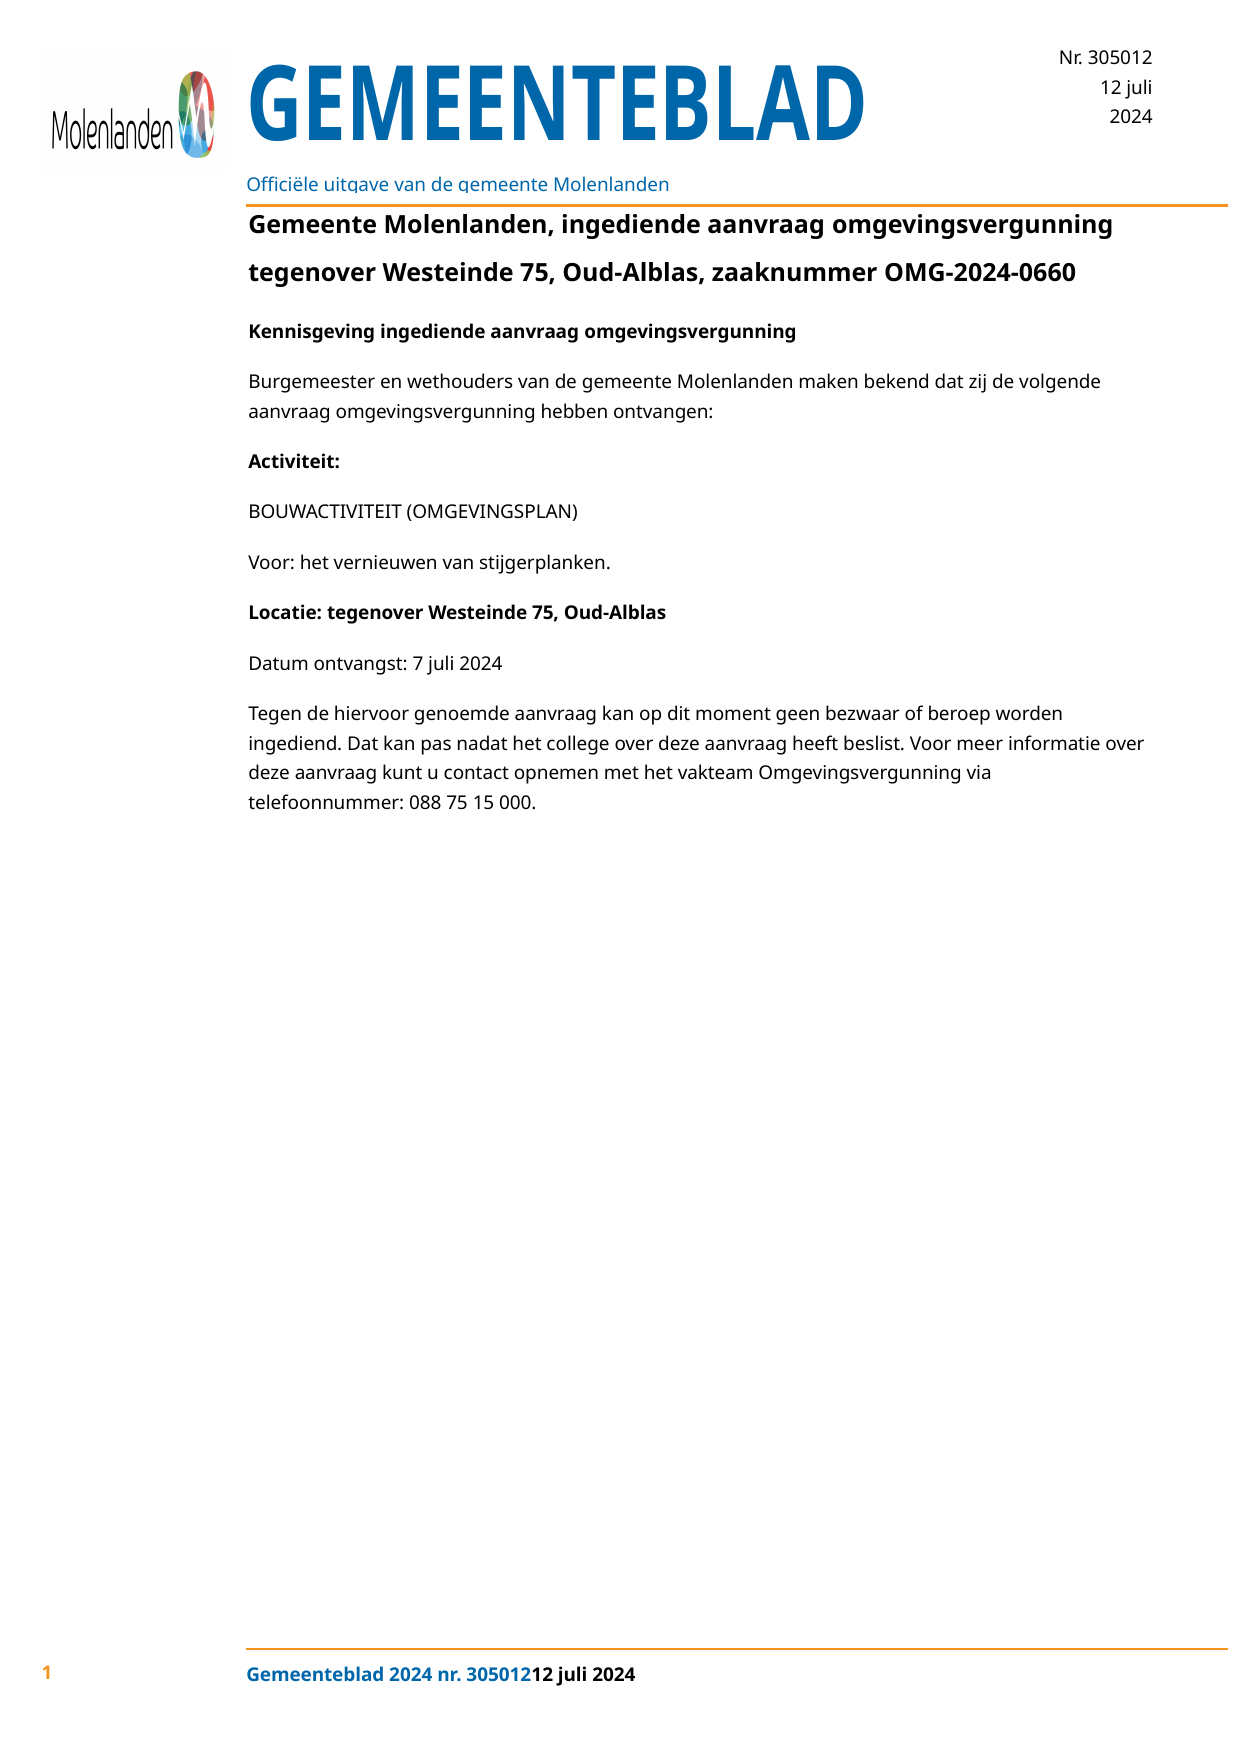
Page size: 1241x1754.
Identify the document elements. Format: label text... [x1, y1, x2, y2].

text Gemeente Molenlanden, ingediende aanvraag omgevingsvergunning tegenover Westeinde 75, Oud-Alblas, zaaknummer OMG-2024-0660 [248, 207, 1152, 288]
text BOUWACTIVITEIT (OMGEVINGSPLAN) [248, 499, 1152, 524]
text Tegen de hiervoor genoemde aanvraag kan op dit moment geen bezwaar of beroep worden ingediend. Dat kan pas nadat het college over deze aanvraag heeft beslist. Voor meer informatie over deze aanvraag kunt u contact opnemen met het vakteam Omgevingsvergunning via telefoonnummer: 088 75 15 000. [248, 700, 1152, 815]
text Datum ontvangst: 7 juli 2024 [248, 650, 1152, 676]
text Burgemeester en wethouders van de gemeente Molenlanden maken bekend dat zij de volgende aanvraag omgevingsvergunning hebben ontvangen: [248, 368, 1152, 424]
text Kennisgeving ingediende aanvraag omgevingsvergunning [248, 318, 1152, 344]
text Locatie: tegenover Westeinde 75, Oud-Alblas [248, 599, 1152, 625]
text Activiteit: [248, 448, 1152, 474]
text Voor: het vernieuwen van stijgerplanken. [248, 549, 1152, 575]
picture [41, 47, 231, 172]
